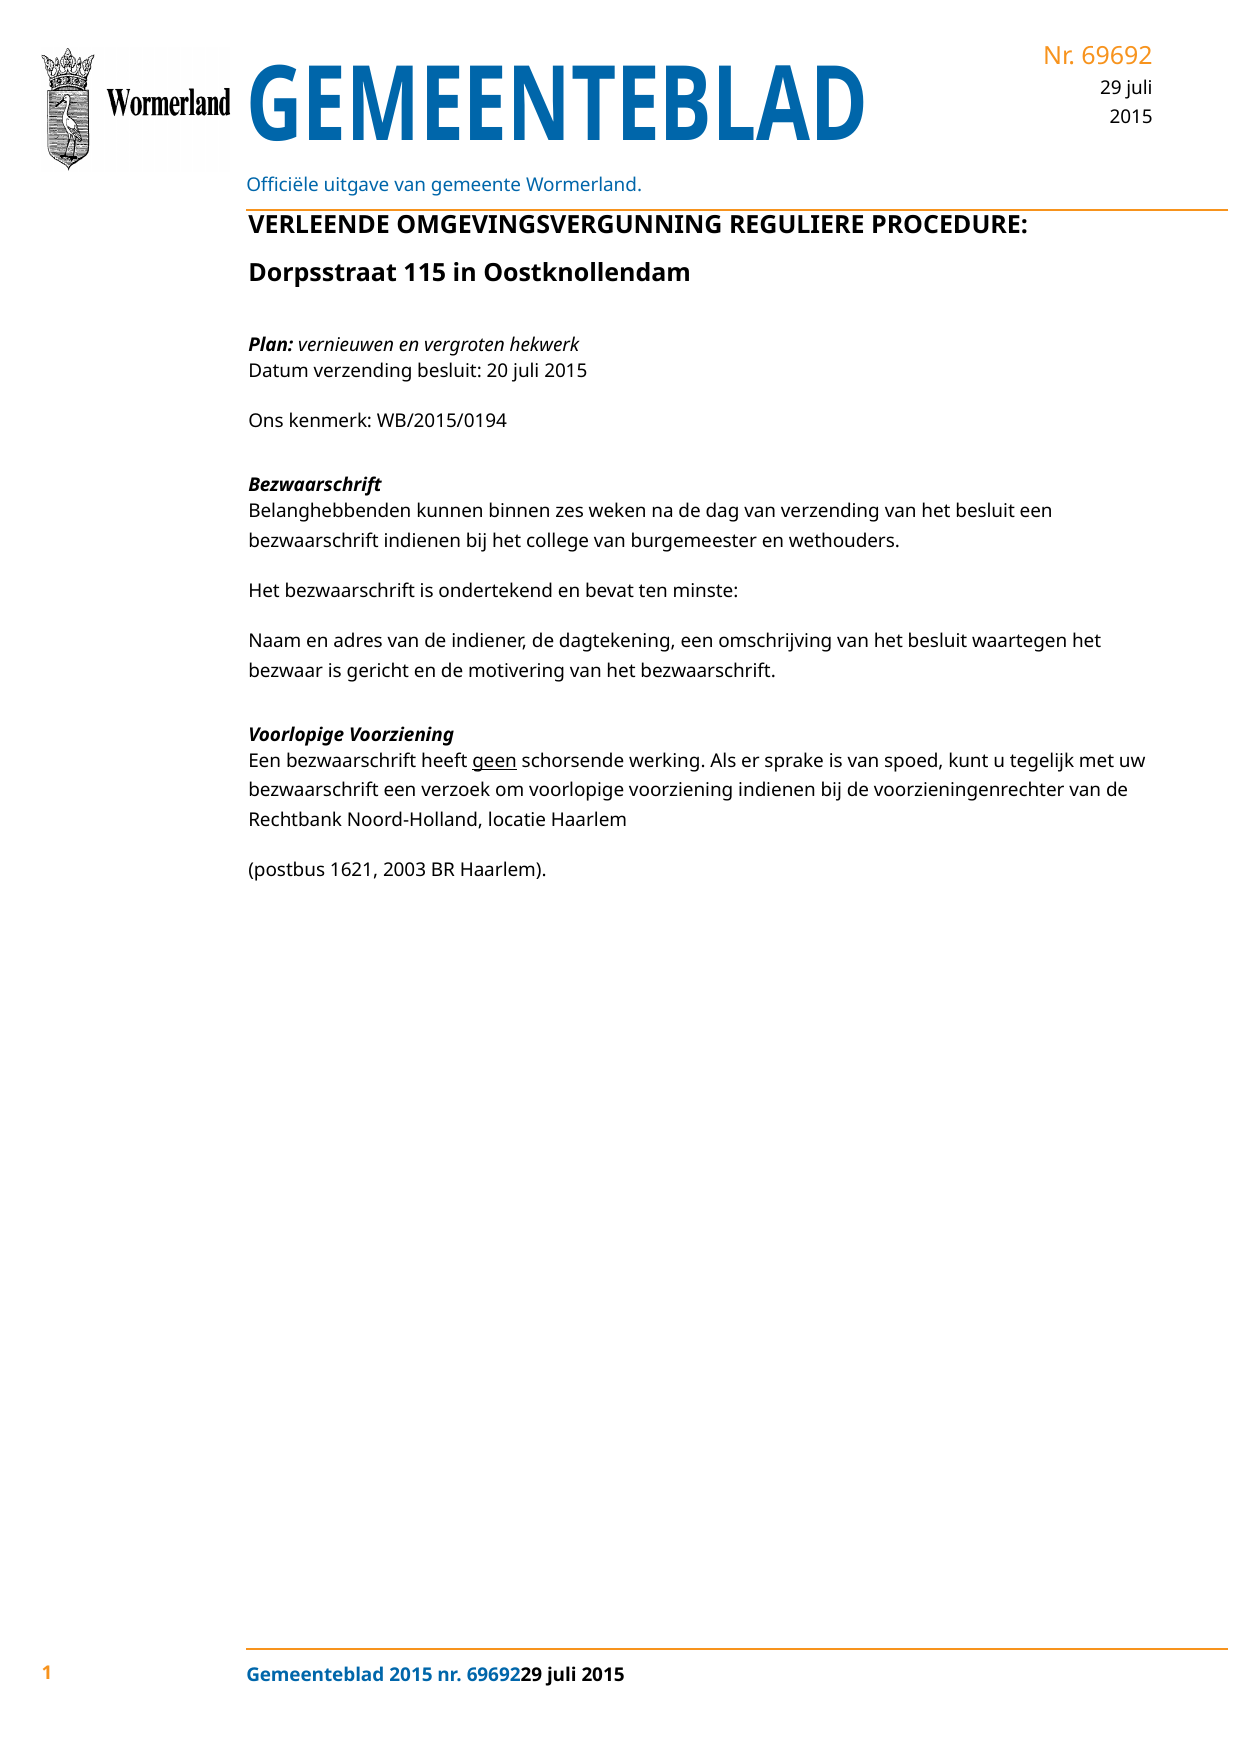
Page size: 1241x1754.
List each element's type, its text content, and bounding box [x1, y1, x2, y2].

text Bezwaarschrift [248, 472, 1152, 497]
text Datum verzending besluit: 20 juli 2015 [248, 357, 1152, 383]
text Ons kenmerk: WB/2015/0194 [248, 408, 1152, 433]
text Belanghebbenden kunnen binnen zes weken na de dag van verzending van het besluit een bezwaarschrift indienen bij het college van burgemeester en wethouders. [248, 497, 1152, 553]
text (postbus 1621, 2003 BR Haarlem). [248, 857, 1152, 882]
text Het bezwaarschrift is ondertekend en bevat ten minste: [248, 577, 1152, 603]
picture [41, 47, 231, 172]
text VERLEENDE OMGEVINGSVERGUNNING REGULIERE PROCEDURE: Dorpsstraat 115 in Oostknollendam [248, 211, 1152, 288]
text Voorlopige Voorziening [248, 721, 1152, 747]
text Een bezwaarschrift heeft geen schorsende werking. Als er sprake is van spoed, kunt u tegelijk met uw bezwaarschrift een verzoek om voorlopige voorziening indienen bij de voorzieningenrechter van de Rechtbank Noord-Holland, locatie Haarlem [248, 747, 1152, 832]
text Naam en adres van de indiener, de dagtekening, een omschrijving van het besluit waartegen het bezwaar is gericht en de motivering van het bezwaarschrift. [248, 628, 1152, 683]
text Plan: vernieuwen en vergroten hekwerk [248, 331, 1152, 357]
